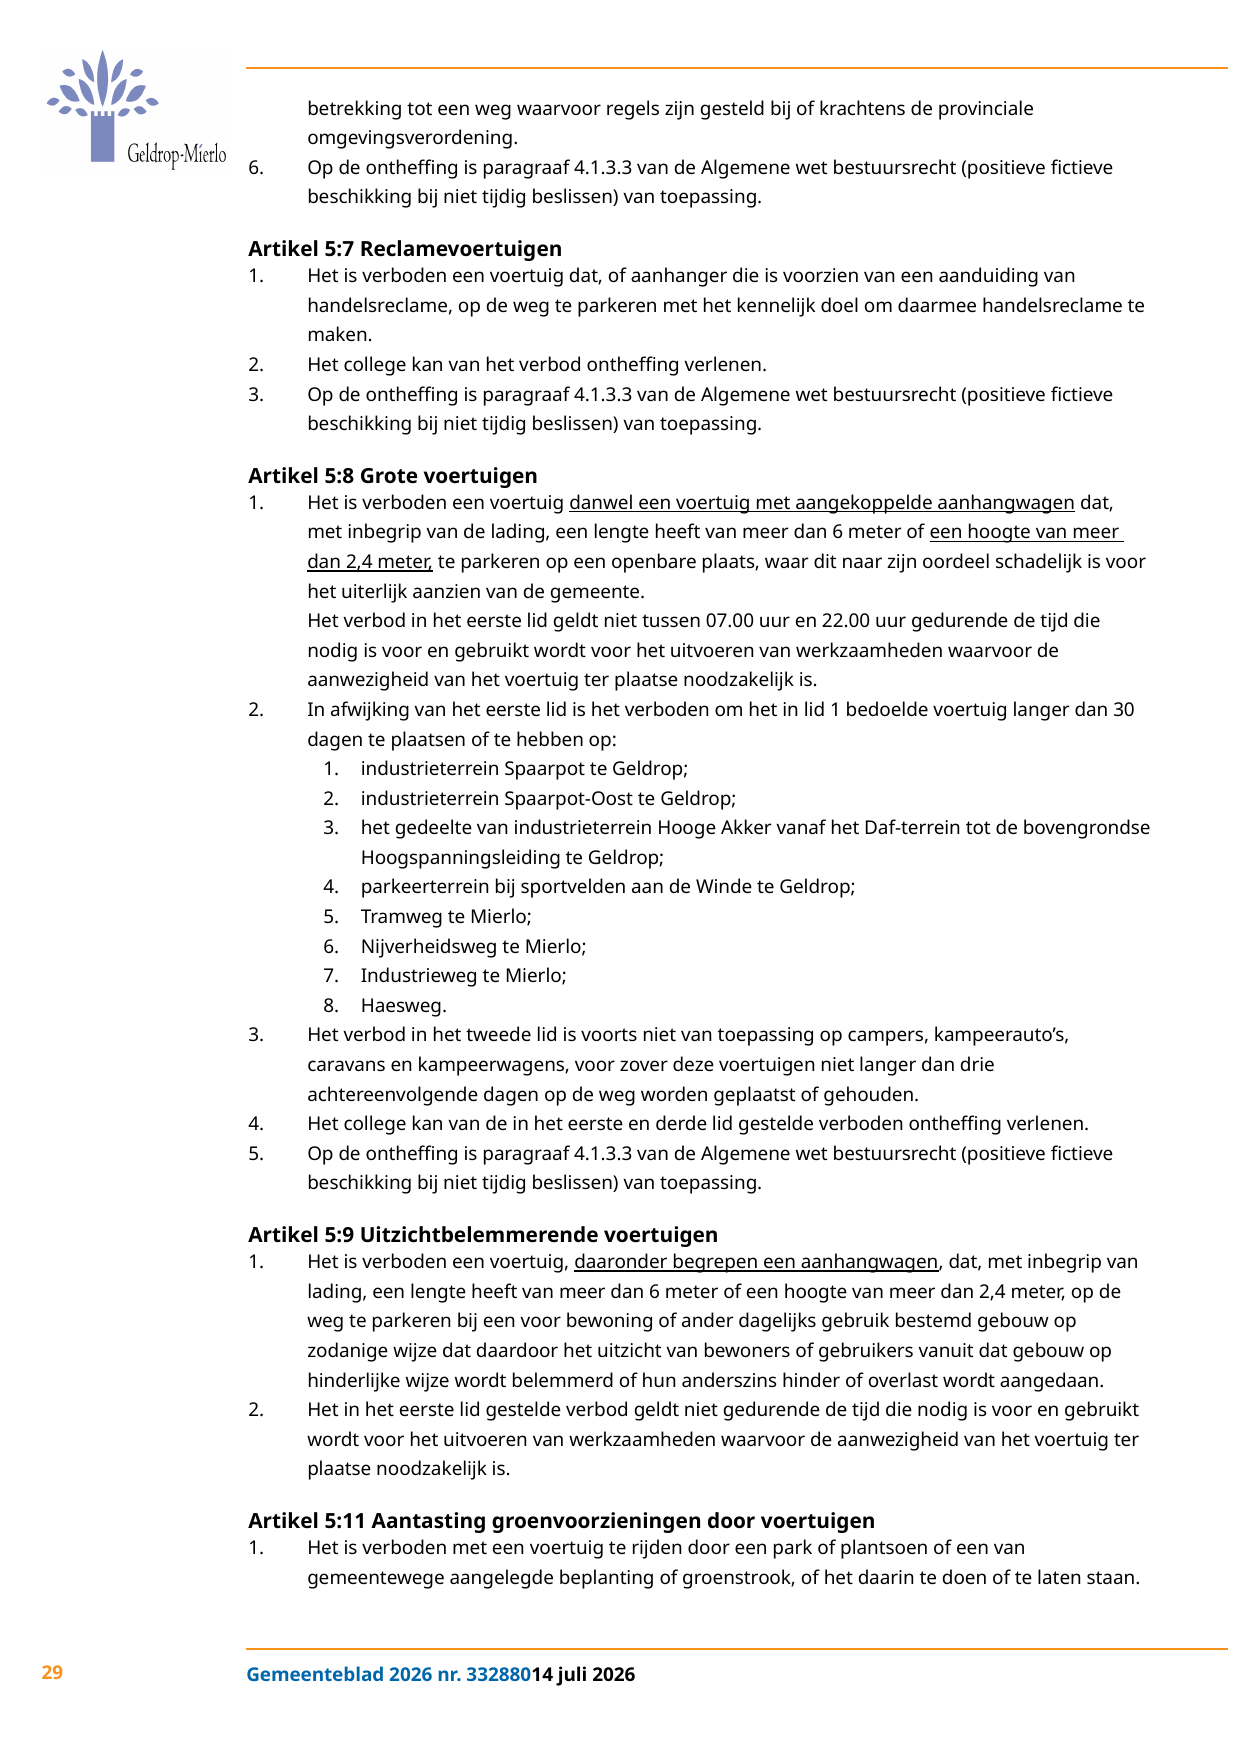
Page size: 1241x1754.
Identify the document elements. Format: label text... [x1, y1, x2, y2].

list parkeerterrein bij sportvelden aan de Winde te Geldrop; [323, 874, 1152, 899]
list betrekking tot een weg waarvoor regels zijn gesteld bij of krachtens de provinciale omgevingsverordening. [248, 95, 1152, 150]
list Het college kan van de in het eerste en derde lid gestelde verboden ontheffing verlenen. [248, 1110, 1152, 1136]
list Het verbod in het eerste lid geldt niet tussen 07.00 uur en 22.00 uur gedurende de tijd die nodig is voor en gebruikt wordt voor het uitvoeren van werkzaamheden waarvoor de aanwezigheid van het voertuig ter plaatse noodzakelijk is. [248, 607, 1152, 692]
list het gedeelte van industrieterrein Hooge Akker vanaf het Daf-terrein tot de bovengrondse Hoogspanningsleiding te Geldrop; [323, 814, 1152, 870]
list Het is verboden een voertuig dat, of aanhanger die is voorzien van een aanduiding van handelsreclame, op de weg te parkeren met het kennelijk doel om daarmee handelsreclame te maken. [248, 262, 1152, 347]
text Artikel 5:11 Aantasting groenvoorzieningen door voertuigen [248, 1506, 1152, 1534]
picture [41, 47, 231, 172]
list Het college kan van het verbod ontheffing verlenen. [248, 351, 1152, 377]
list Het in het eerste lid gestelde verbod geldt niet gedurende de tijd die nodig is voor en gebruikt wordt voor het uitvoeren van werkzaamheden waarvoor de aanwezigheid van het voertuig ter plaatse noodzakelijk is. [248, 1396, 1152, 1481]
list Tramweg te Mierlo; [323, 903, 1152, 929]
list Industrieweg te Mierlo; [323, 962, 1152, 988]
text Artikel 5:9 Uitzichtbelemmerende voertuigen [248, 1220, 1152, 1248]
list industrieterrein Spaarpot te Geldrop; [323, 755, 1152, 781]
text Artikel 5:8 Grote voertuigen [248, 461, 1152, 489]
list Nijverheidsweg te Mierlo; [323, 933, 1152, 959]
list Het is verboden een voertuig danwel een voertuig met aangekoppelde aanhangwagen dat, met inbegrip van de lading, een lengte heeft van meer dan 6 meter of een hoogte van meer dan 2,4 meter, te parkeren op een openbare plaats, waar dit naar zijn oordeel schadelijk is voor het uiterlijk aanzien van de gemeente. [248, 489, 1152, 604]
list Op de ontheffing is paragraaf 4.1.3.3 van de Algemene wet bestuursrecht (positieve fictieve beschikking bij niet tijdig beslissen) van toepassing. [248, 381, 1152, 436]
list In afwijking van het eerste lid is het verboden om het in lid 1 bedoelde voertuig langer dan 30 dagen te plaatsen of te hebben op: [248, 696, 1152, 752]
list Op de ontheffing is paragraaf 4.1.3.3 van de Algemene wet bestuursrecht (positieve fictieve beschikking bij niet tijdig beslissen) van toepassing. [248, 154, 1152, 209]
list Het is verboden een voertuig, daaronder begrepen een aanhangwagen, dat, met inbegrip van lading, een lengte heeft van meer dan 6 meter of een hoogte van meer dan 2,4 meter, op de weg te parkeren bij een voor bewoning of ander dagelijks gebruik bestemd gebouw op zodanige wijze dat daardoor het uitzicht van bewoners of gebruikers vanuit dat gebouw op hinderlijke wijze wordt belemmerd of hun anderszins hinder of overlast wordt aangedaan. [248, 1248, 1152, 1392]
list Het is verboden met een voertuig te rijden door een park of plantsoen of een van gemeentewege aangelegde beplanting of groenstrook, of het daarin te doen of te laten staan. [248, 1534, 1152, 1590]
list Het verbod in het tweede lid is voorts niet van toepassing op campers, kampeerauto’s, caravans en kampeerwagens, voor zover deze voertuigen niet langer dan drie achtereenvolgende dagen op de weg worden geplaatst of gehouden. [248, 1022, 1152, 1107]
text Artikel 5:7 Reclamevoertuigen [248, 234, 1152, 262]
list industrieterrein Spaarpot-Oost te Geldrop; [323, 785, 1152, 811]
list Op de ontheffing is paragraaf 4.1.3.3 van de Algemene wet bestuursrecht (positieve fictieve beschikking bij niet tijdig beslissen) van toepassing. [248, 1140, 1152, 1195]
list Haesweg. [323, 992, 1152, 1018]
